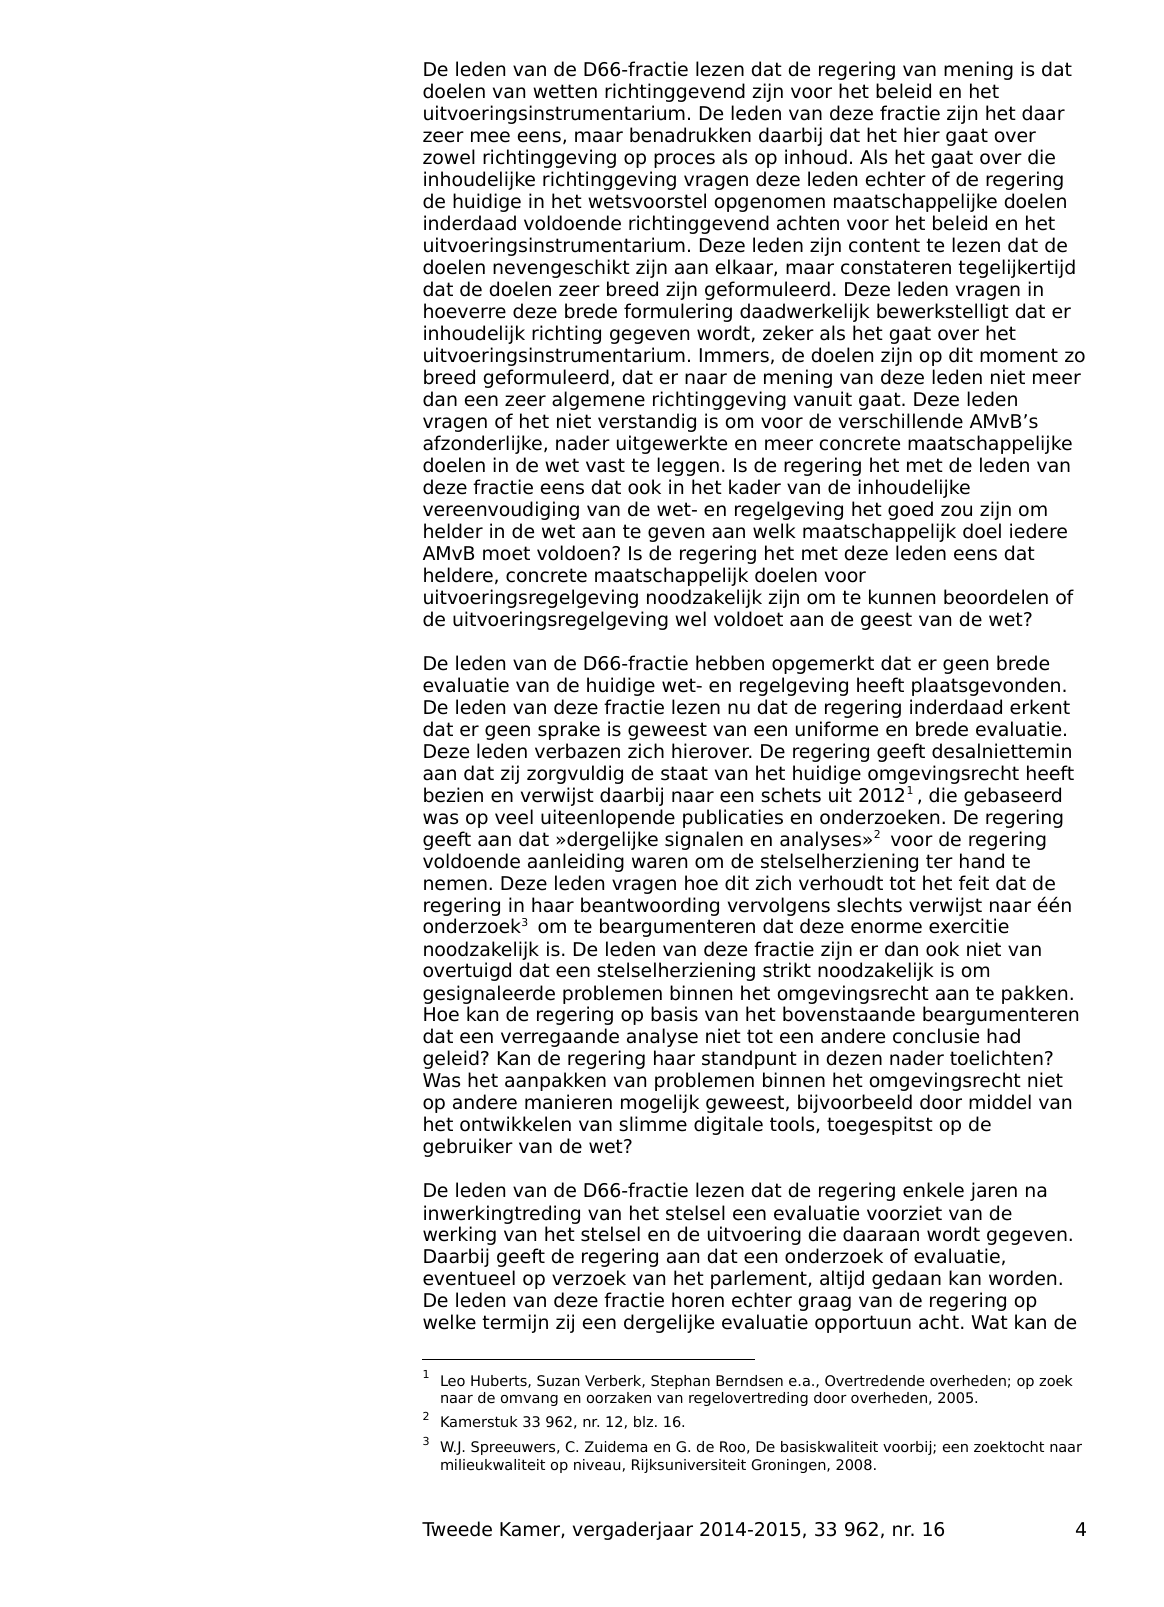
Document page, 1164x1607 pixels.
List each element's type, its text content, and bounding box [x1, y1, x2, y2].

text Leo Huberts, Suzan Verberk, Stephan Berndsen e.a., Overtredende overheden; op zoek naar de omvang en oorzaken van regelovertreding door overheden, 2005. [422, 1368, 1087, 1407]
text De leden van de D66-fractie hebben opgemerkt dat er geen brede evaluatie van de huidige wet- en regelgeving heeft plaatsgevonden. De leden van deze fractie lezen nu dat de regering inderdaad erkent dat er geen sprake is geweest van een uniforme en brede evaluatie. Deze leden verbazen zich hierover. De regering geeft desalniettemin aan dat zij zorgvuldig de staat van het huidige omgevingsrecht heeft bezien en verwijst daarbij naar een schets uit 2012, die gebaseerd was op veel uiteenlopende publicaties en onderzoeken. De regering geeft aan dat »dergelijke signalen en analyses» voor de regering voldoende aanleiding waren om de stelselherziening ter hand te nemen. Deze leden vragen hoe dit zich verhoudt tot het feit dat de regering in haar beantwoording vervolgens slechts verwijst naar één onderzoek om te beargumenteren dat deze enorme exercitie noodzakelijk is. De leden van deze fractie zijn er dan ook niet van overtuigd dat een stelselherziening strikt noodzakelijk is om gesignaleerde problemen binnen het omgevingsrecht aan te pakken. Hoe kan de regering op basis van het bovenstaande beargumenteren dat een verregaande analyse niet tot een andere conclusie had geleid? Kan de regering haar standpunt in dezen nader toelichten? Was het aanpakken van problemen binnen het omgevingsrecht niet op andere manieren mogelijk geweest, bijvoorbeeld door middel van het ontwikkelen van slimme digitale tools, toegespitst op de gebruiker van de wet? [422, 653, 1087, 1158]
text De leden van de D66-fractie lezen dat de regering van mening is dat doelen van wetten richtinggevend zijn voor het beleid en het uitvoeringsinstrumentarium. De leden van deze fractie zijn het daar zeer mee eens, maar benadrukken daarbij dat het hier gaat over zowel richtinggeving op proces als op inhoud. Als het gaat over die inhoudelijke richtinggeving vragen deze leden echter of de regering de huidige in het wetsvoorstel opgenomen maatschappelijke doelen inderdaad voldoende richtinggevend achten voor het beleid en het uitvoeringsinstrumentarium. Deze leden zijn content te lezen dat de doelen nevengeschikt zijn aan elkaar, maar constateren tegelijkertijd dat de doelen zeer breed zijn geformuleerd. Deze leden vragen in hoeverre deze brede formulering daadwerkelijk bewerkstelligt dat er inhoudelijk richting gegeven wordt, zeker als het gaat over het uitvoeringsinstrumentarium. Immers, de doelen zijn op dit moment zo breed geformuleerd, dat er naar de mening van deze leden niet meer dan een zeer algemene richtinggeving vanuit gaat. Deze leden vragen of het niet verstandig is om voor de verschillende AMvB’s afzonderlijke, nader uitgewerkte en meer concrete maatschappelijke doelen in de wet vast te leggen. Is de regering het met de leden van deze fractie eens dat ook in het kader van de inhoudelijke vereenvoudiging van de wet- en regelgeving het goed zou zijn om helder in de wet aan te geven aan welk maatschappelijk doel iedere AMvB moet voldoen? Is de regering het met deze leden eens dat heldere, concrete maatschappelijk doelen voor uitvoeringsregelgeving noodzakelijk zijn om te kunnen beoordelen of de uitvoeringsregelgeving wel voldoet aan de geest van de wet? [422, 59, 1087, 631]
text De leden van de D66-fractie lezen dat de regering enkele jaren na inwerkingtreding van het stelsel een evaluatie voorziet van de werking van het stelsel en de uitvoering die daaraan wordt gegeven. Daarbij geeft de regering aan dat een onderzoek of evaluatie, eventueel op verzoek van het parlement, altijd gedaan kan worden. De leden van deze fractie horen echter graag van de regering op welke termijn zij een dergelijke evaluatie opportuun acht. Wat kan de [422, 1180, 1087, 1334]
text Kamerstuk 33 962, nr. 12, blz. 16. [422, 1410, 1087, 1432]
text W.J. Spreeuwers, C. Zuidema en G. de Roo, De basiskwaliteit voorbij; een zoektocht naar milieukwaliteit op niveau, Rijksuniversiteit Groningen, 2008. [422, 1435, 1087, 1474]
